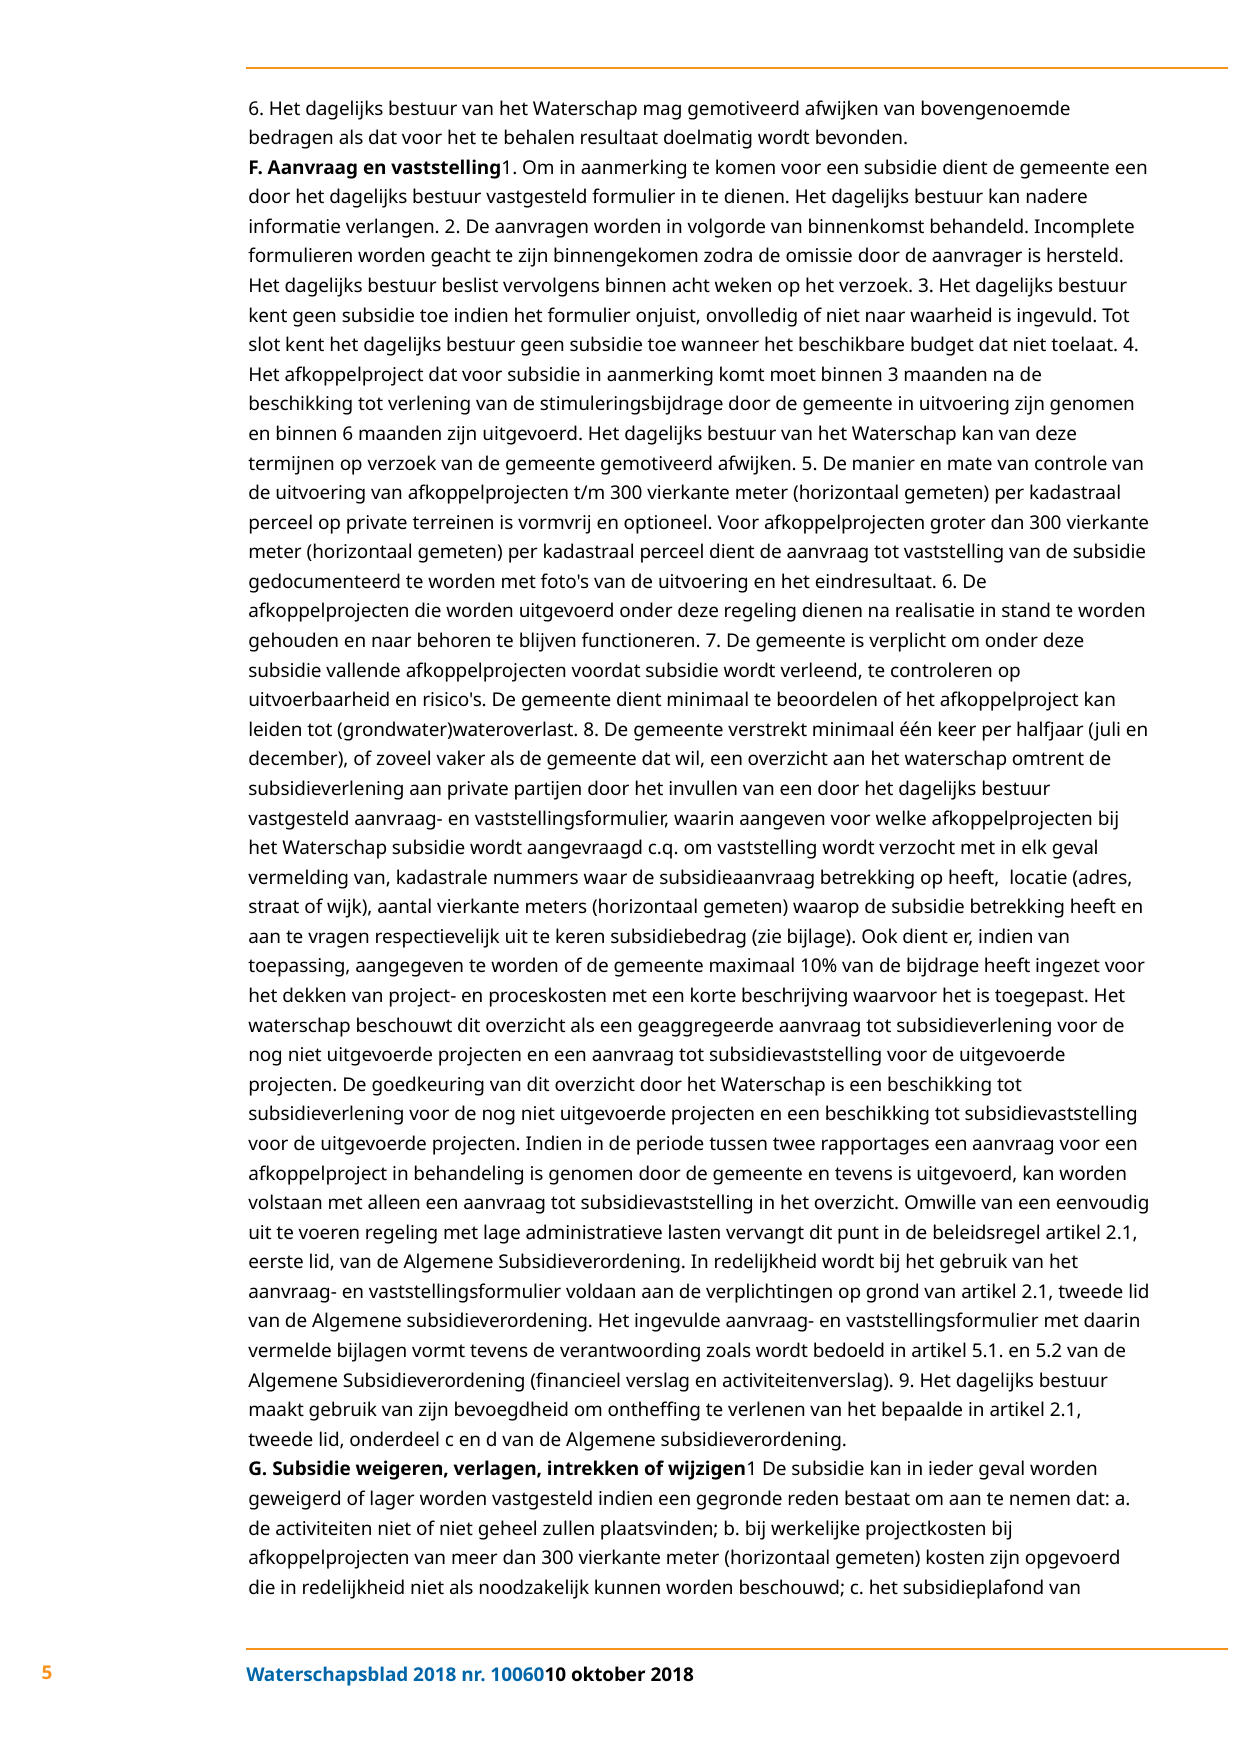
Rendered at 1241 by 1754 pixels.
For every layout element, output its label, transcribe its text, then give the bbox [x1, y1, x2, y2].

text G. Subsidie weigeren, verlagen, intrekken of wijzigen1 De subsidie kan in ieder geval worden geweigerd of lager worden vastgesteld indien een gegronde reden bestaat om aan te nemen dat: a. de activiteiten niet of niet geheel zullen plaatsvinden; b. bij werkelijke projectkosten bij afkoppelprojecten van meer dan 300 vierkante meter (horizontaal gemeten) kosten zijn opgevoerd die in redelijkheid niet als noodzakelijk kunnen worden beschouwd; c. het subsidieplafond van [248, 1456, 1152, 1600]
picture [41, 47, 231, 172]
text F. Aanvraag en vaststelling1. Om in aanmerking te komen voor een subsidie dient de gemeente een door het dagelijks bestuur vastgesteld formulier in te dienen. Het dagelijks bestuur kan nadere informatie verlangen. 2. De aanvragen worden in volgorde van binnenkomst behandeld. Incomplete formulieren worden geacht te zijn binnengekomen zodra de omissie door de aanvrager is hersteld. Het dagelijks bestuur beslist vervolgens binnen acht weken op het verzoek. 3. Het dagelijks bestuur kent geen subsidie toe indien het formulier onjuist, onvolledig of niet naar waarheid is ingevuld. Tot slot kent het dagelijks bestuur geen subsidie toe wanneer het beschikbare budget dat niet toelaat. 4. Het afkoppelproject dat voor subsidie in aanmerking komt moet binnen 3 maanden na de beschikking tot verlening van de stimuleringsbijdrage door de gemeente in uitvoering zijn genomen en binnen 6 maanden zijn uitgevoerd. Het dagelijks bestuur van het Waterschap kan van deze termijnen op verzoek van de gemeente gemotiveerd afwijken. 5. De manier en mate van controle van de uitvoering van afkoppelprojecten t/m 300 vierkante meter (horizontaal gemeten) per kadastraal perceel op private terreinen is vormvrij en optioneel. Voor afkoppelprojecten groter dan 300 vierkante meter (horizontaal gemeten) per kadastraal perceel dient de aanvraag tot vaststelling van de subsidie gedocumenteerd te worden met foto's van de uitvoering en het eindresultaat. 6. De afkoppelprojecten die worden uitgevoerd onder deze regeling dienen na realisatie in stand te worden gehouden en naar behoren te blijven functioneren. 7. De gemeente is verplicht om onder deze subsidie vallende afkoppelprojecten voordat subsidie wordt verleend, te controleren op uitvoerbaarheid en risico's. De gemeente dient minimaal te beoordelen of het afkoppelproject kan leiden tot (grondwater)wateroverlast. 8. De gemeente verstrekt minimaal één keer per halfjaar (juli en december), of zoveel vaker als de gemeente dat wil, een overzicht aan het waterschap omtrent de subsidieverlening aan private partijen door het invullen van een door het dagelijks bestuur vastgesteld aanvraag- en vaststellingsformulier, waarin aangeven voor welke afkoppelprojecten bij het Waterschap subsidie wordt aangevraagd c.q. om vaststelling wordt verzocht met in elk geval vermelding van, kadastrale nummers waar de subsidieaanvraag betrekking op heeft, locatie (adres, straat of wijk), aantal vierkante meters (horizontaal gemeten) waarop de subsidie betrekking heeft en aan te vragen respectievelijk uit te keren subsidiebedrag (zie bijlage). Ook dient er, indien van toepassing, aangegeven te worden of de gemeente maximaal 10% van de bijdrage heeft ingezet voor het dekken van project- en proceskosten met een korte beschrijving waarvoor het is toegepast. Het waterschap beschouwt dit overzicht als een geaggregeerde aanvraag tot subsidieverlening voor de nog niet uitgevoerde projecten en een aanvraag tot subsidievaststelling voor de uitgevoerde projecten. De goedkeuring van dit overzicht door het Waterschap is een beschikking tot subsidieverlening voor de nog niet uitgevoerde projecten en een beschikking tot subsidievaststelling voor de uitgevoerde projecten. Indien in de periode tussen twee rapportages een aanvraag voor een afkoppelproject in behandeling is genomen door de gemeente en tevens is uitgevoerd, kan worden volstaan met alleen een aanvraag tot subsidievaststelling in het overzicht. Omwille van een eenvoudig uit te voeren regeling met lage administratieve lasten vervangt dit punt in de beleidsregel artikel 2.1, eerste lid, van de Algemene Subsidieverordening. In redelijkheid wordt bij het gebruik van het aanvraag- en vaststellingsformulier voldaan aan de verplichtingen op grond van artikel 2.1, tweede lid van de Algemene subsidieverordening. Het ingevulde aanvraag- en vaststellingsformulier met daarin vermelde bijlagen vormt tevens de verantwoording zoals wordt bedoeld in artikel 5.1. en 5.2 van de Algemene Subsidieverordening (financieel verslag en activiteitenverslag). 9. Het dagelijks bestuur maakt gebruik van zijn bevoegdheid om ontheffing te verlenen van het bepaalde in artikel 2.1, tweede lid, onderdeel c en d van de Algemene subsidieverordening. [248, 154, 1152, 1452]
text 6. Het dagelijks bestuur van het Waterschap mag gemotiveerd afwijken van bovengenoemde bedragen als dat voor het te behalen resultaat doelmatig wordt bevonden. [248, 95, 1152, 150]
